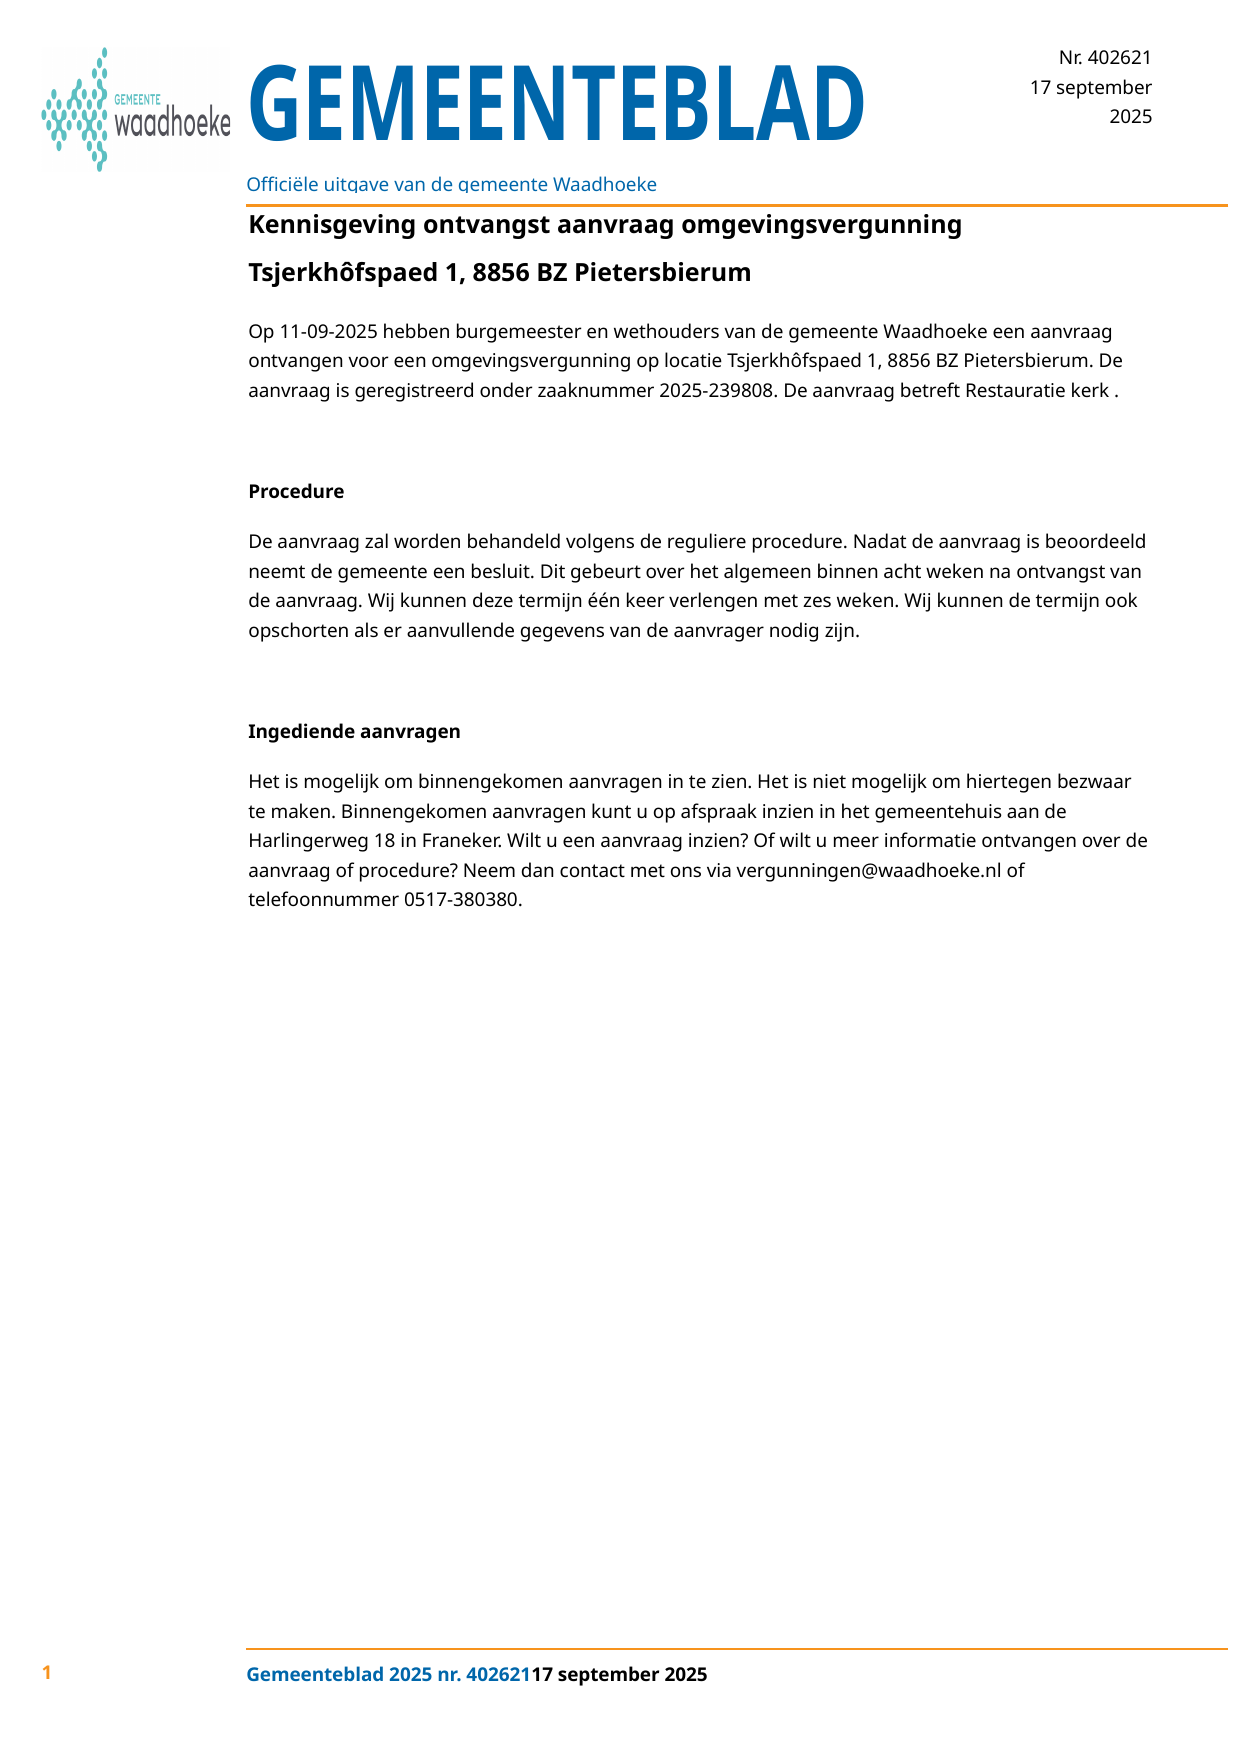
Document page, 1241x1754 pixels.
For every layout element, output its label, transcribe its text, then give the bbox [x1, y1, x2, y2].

text Op 11-09-2025 hebben burgemeester en wethouders van de gemeente Waadhoeke een aanvraag ontvangen voor een omgevingsvergunning op locatie Tsjerkhôfspaed 1, 8856 BZ Pietersbierum. De aanvraag is geregistreerd onder zaaknummer 2025-239808. De aanvraag betreft Restauratie kerk . [248, 318, 1152, 403]
picture [41, 47, 231, 172]
text Het is mogelijk om binnengekomen aanvragen in te zien. Het is niet mogelijk om hiertegen bezwaar te maken. Binnengekomen aanvragen kunt u op afspraak inzien in het gemeentehuis aan de Harlingerweg 18 in Franeker. Wilt u een aanvraag inzien? Of wilt u meer informatie ontvangen over de aanvraag of procedure? Neem dan contact met ons via vergunningen@waadhoeke.nl of telefoonnummer 0517-380380. [248, 768, 1152, 912]
text De aanvraag zal worden behandeld volgens de reguliere procedure. Nadat de aanvraag is beoordeeld neemt de gemeente een besluit. Dit gebeurt over het algemeen binnen acht weken na ontvangst van de aanvraag. Wij kunnen deze termijn één keer verlengen met zes weken. Wij kunnen de termijn ook opschorten als er aanvullende gegevens van de aanvrager nodig zijn. [248, 528, 1152, 643]
text Procedure [248, 478, 1152, 504]
text Kennisgeving ontvangst aanvraag omgevingsvergunning Tsjerkhôfspaed 1, 8856 BZ Pietersbierum [248, 207, 1152, 288]
text Ingediende aanvragen [248, 718, 1152, 744]
